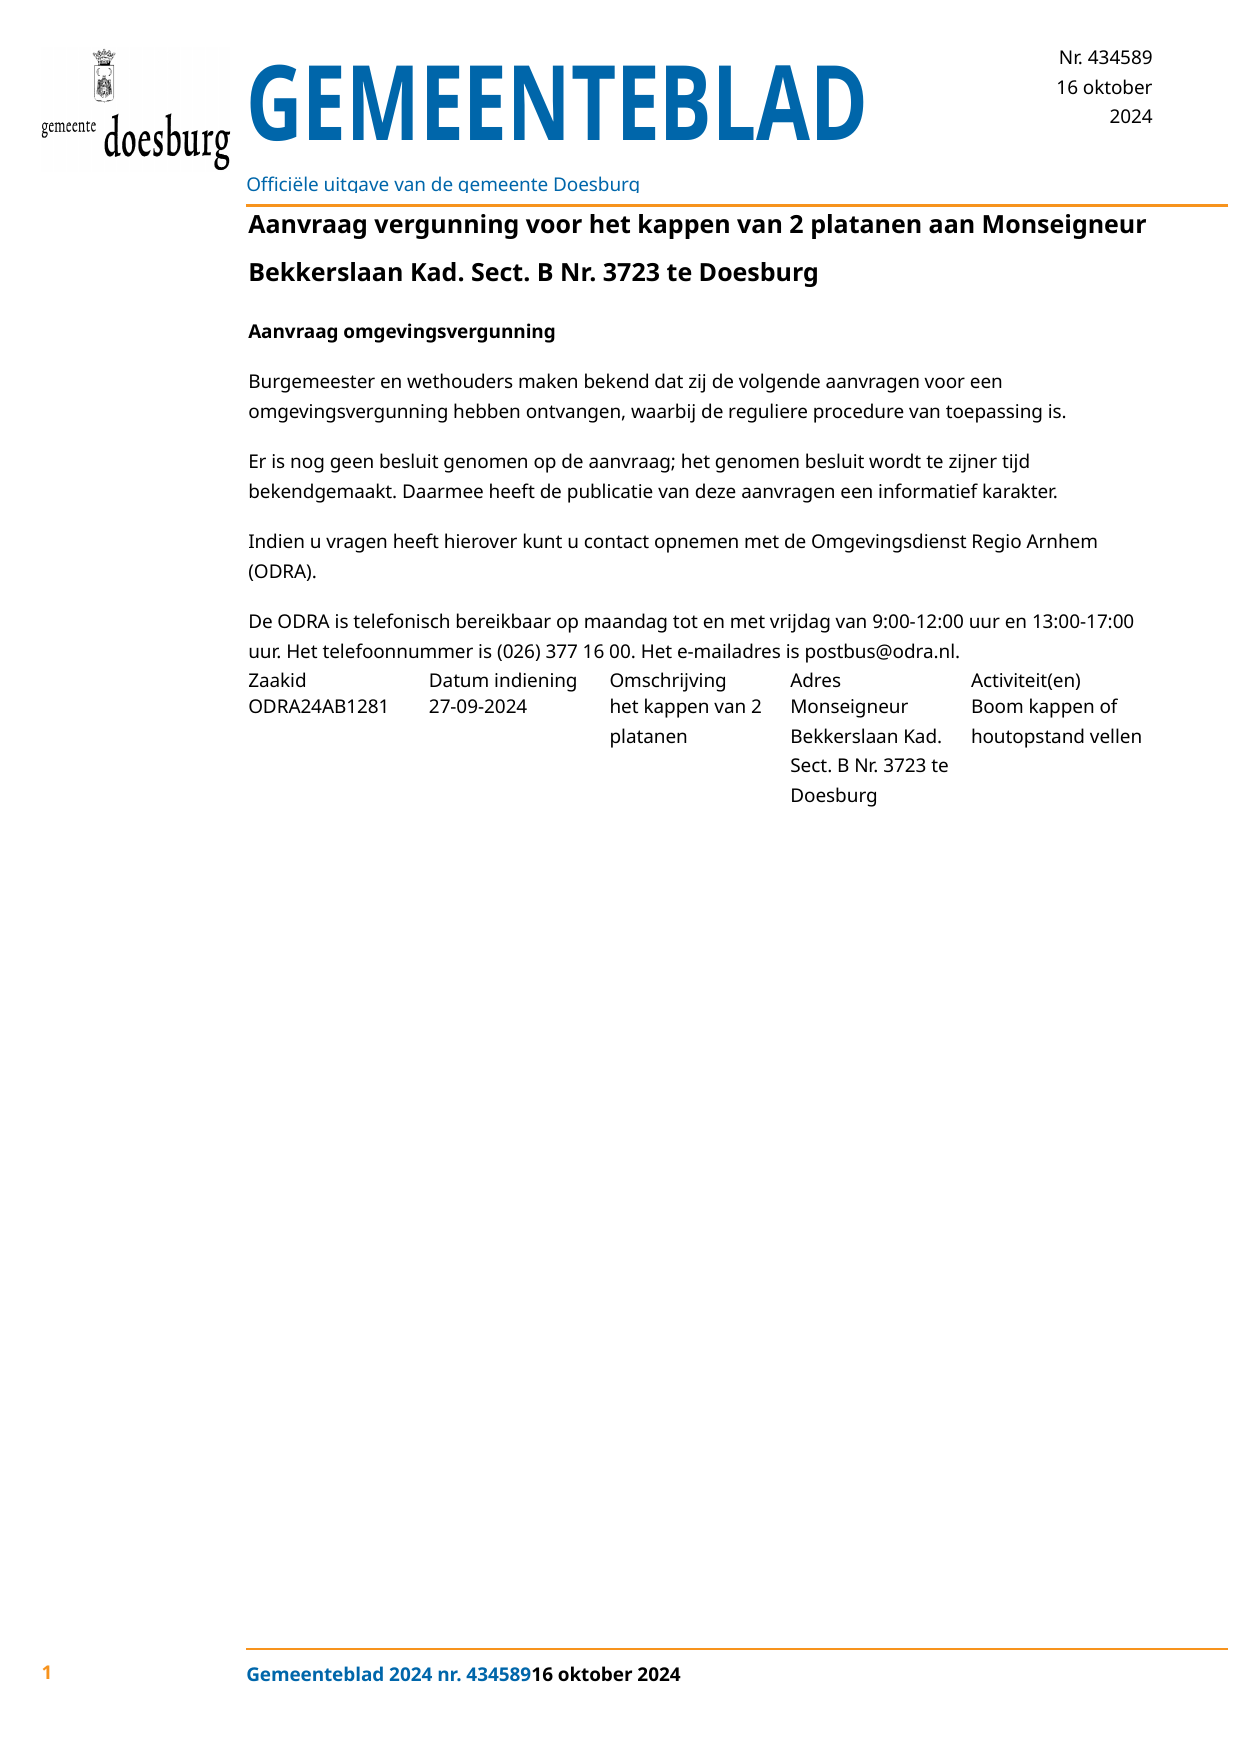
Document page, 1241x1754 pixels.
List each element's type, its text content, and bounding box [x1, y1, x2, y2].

table_header Activiteit(en) [971, 668, 1152, 693]
text Er is nog geen besluit genomen op de aanvraag; het genomen besluit wordt te zijner tijd bekendgemaakt. Daarmee heeft de publicatie van deze aanvragen een informatief karakter. [248, 448, 1152, 504]
picture [41, 47, 231, 172]
table_cell ODRA24AB1281 [248, 693, 429, 808]
text Indien u vragen heeft hierover kunt u contact opnemen met de Omgevingsdienst Regio Arnhem (ODRA). [248, 528, 1152, 584]
table_header Datum indiening [429, 668, 609, 693]
table_header Adres [790, 668, 971, 693]
table_header Zaakid [248, 668, 429, 693]
text De ODRA is telefonisch bereikbaar op maandag tot en met vrijdag van 9:00-12:00 uur en 13:00-17:00 uur. Het telefoonnummer is (026) 377 16 00. Het e-mailadres is postbus@odra.nl. [248, 608, 1152, 664]
table_cell 27-09-2024 [429, 693, 609, 808]
table_header Omschrijving [609, 668, 790, 693]
table_cell Monseigneur Bekkerslaan Kad. Sect. B Nr. 3723 te Doesburg [790, 693, 971, 808]
table_cell Boom kappen of houtopstand vellen [971, 693, 1152, 808]
text Burgemeester en wethouders maken bekend dat zij de volgende aanvragen voor een omgevingsvergunning hebben ontvangen, waarbij de reguliere procedure van toepassing is. [248, 368, 1152, 424]
table_cell het kappen van 2 platanen [609, 693, 790, 808]
text Aanvraag omgevingsvergunning [248, 318, 1152, 344]
text Aanvraag vergunning voor het kappen van 2 platanen aan Monseigneur Bekkerslaan Kad. Sect. B Nr. 3723 te Doesburg [248, 207, 1152, 288]
